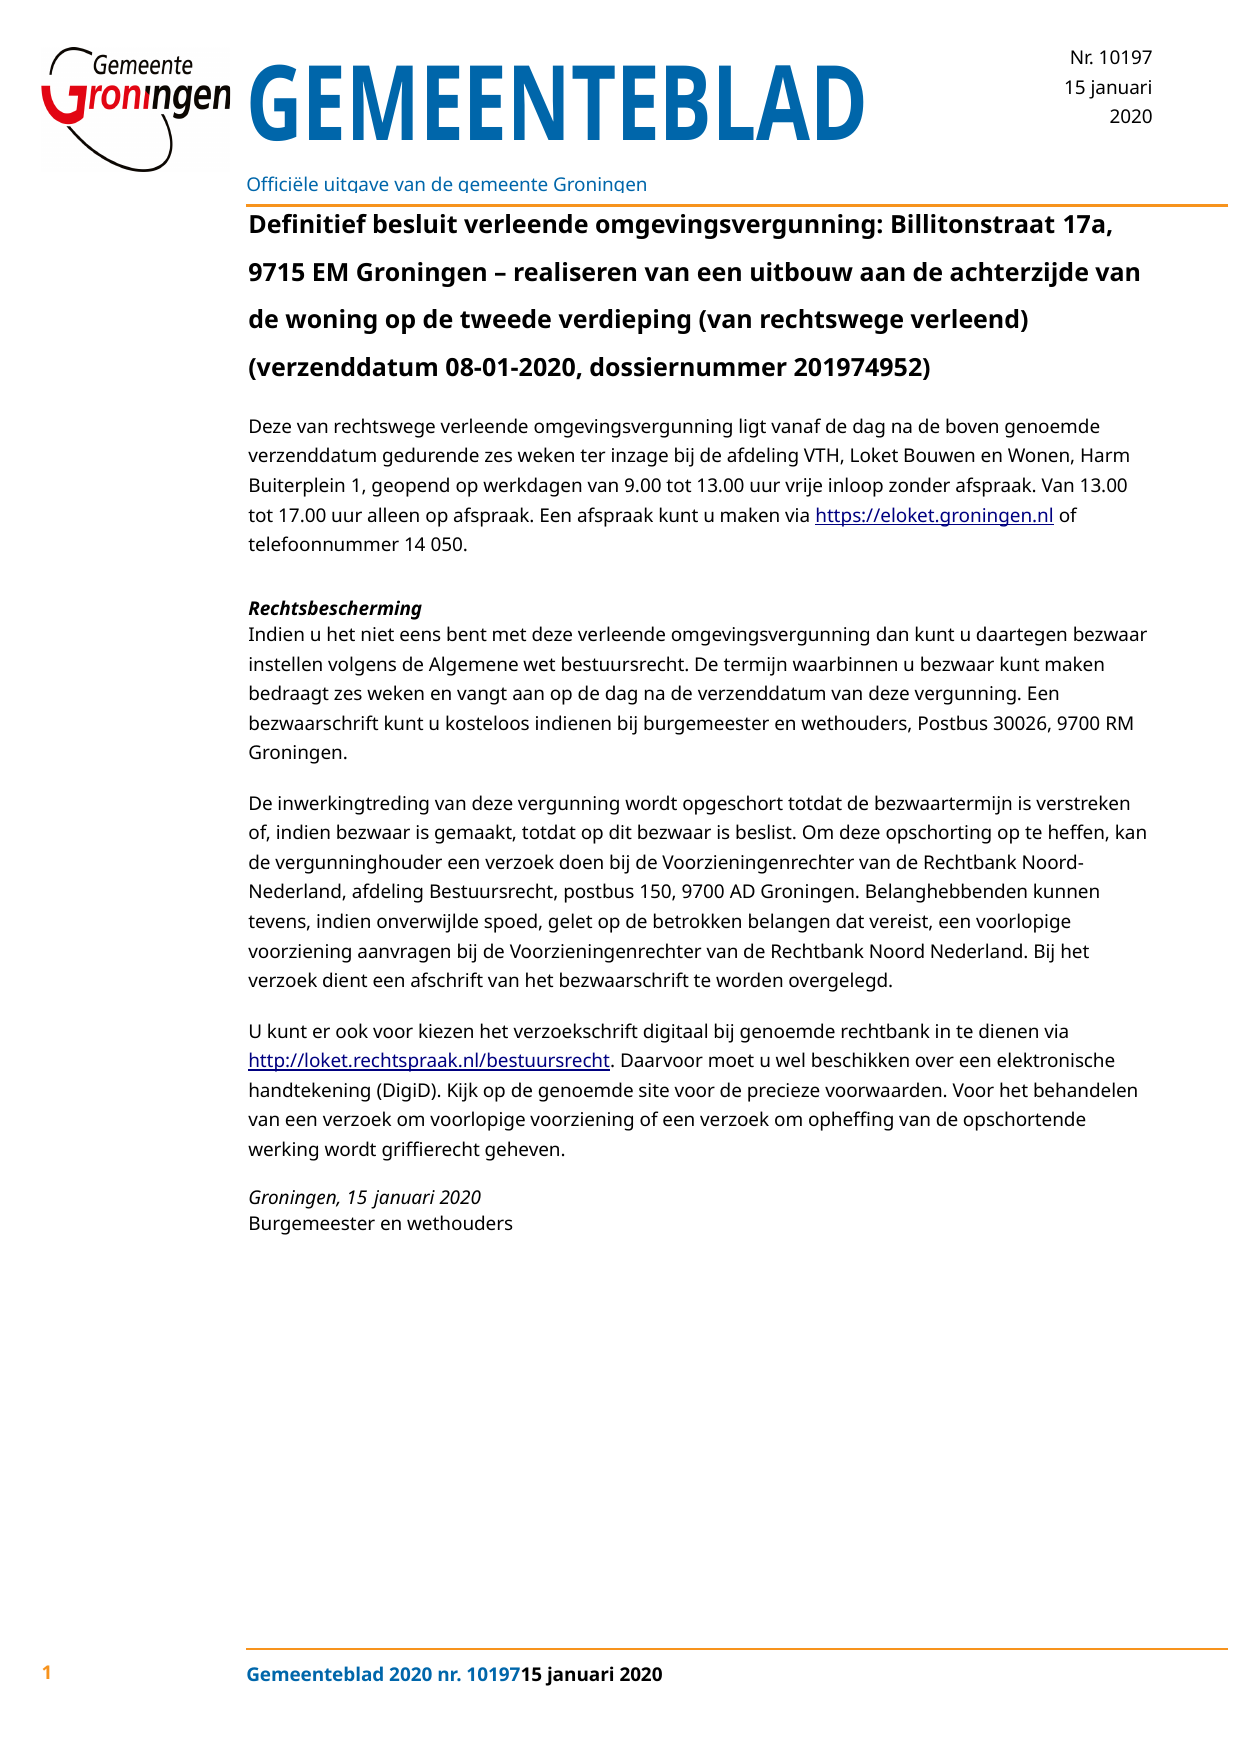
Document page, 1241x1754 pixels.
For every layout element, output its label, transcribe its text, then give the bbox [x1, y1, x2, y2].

text Burgemeester en wethouders [248, 1210, 1152, 1235]
text Indien u het niet eens bent met deze verleende omgevingsvergunning dan kunt u daartegen bezwaar instellen volgens de Algemene wet bestuursrecht. De termijn waarbinnen u bezwaar kunt maken bedraagt zes weken en vangt aan op de dag na de verzenddatum van deze vergunning. Een bezwaarschrift kunt u kosteloos indienen bij burgemeester en wethouders, Postbus 30026, 9700 RM Groningen. [248, 621, 1152, 765]
picture [41, 47, 231, 172]
text Definitief besluit verleende omgevingsvergunning: Billitonstraat 17a, 9715 EM Groningen – realiseren van een uitbouw aan de achterzijde van de woning op de tweede verdieping (van rechtswege verleend) (verzenddatum 08-01-2020, dossiernummer 201974952) [248, 207, 1152, 384]
text U kunt er ook voor kiezen het verzoekschrift digitaal bij genoemde rechtbank in te dienen via http://loket.rechtspraak.nl/bestuursrecht. Daarvoor moet u wel beschikken over een elektronische handtekening (DigiD). Kijk op de genoemde site voor de precieze voorwaarden. Voor het behandelen van een verzoek om voorlopige voorziening of een verzoek om opheffing van de opschortende werking wordt griffierecht geheven. [248, 1018, 1152, 1162]
text Groningen, 15 januari 2020 [248, 1184, 1152, 1210]
text Rechtsbescherming [248, 595, 1152, 621]
text De inwerkingtreding van deze vergunning wordt opgeschort totdat de bezwaartermijn is verstreken of, indien bezwaar is gemaakt, totdat op dit bezwaar is beslist. Om deze opschorting op te heffen, kan de vergunninghouder een verzoek doen bij de Voorzieningenrechter van de Rechtbank Noord-Nederland, afdeling Bestuursrecht, postbus 150, 9700 AD Groningen. Belanghebbenden kunnen tevens, indien onverwijlde spoed, gelet op de betrokken belangen dat vereist, een voorlopige voorziening aanvragen bij de Voorzieningenrechter van de Rechtbank Noord Nederland. Bij het verzoek dient een afschrift van het bezwaarschrift te worden overgelegd. [248, 790, 1152, 993]
text Deze van rechtswege verleende omgevingsvergunning ligt vanaf de dag na de boven genoemde verzenddatum gedurende zes weken ter inzage bij de afdeling VTH, Loket Bouwen en Wonen, Harm Buiterplein 1, geopend op werkdagen van 9.00 tot 13.00 uur vrije inloop zonder afspraak. Van 13.00 tot 17.00 uur alleen op afspraak. Een afspraak kunt u maken via https://eloket.groningen.nl of telefoonnummer 14 050. [248, 413, 1152, 557]
